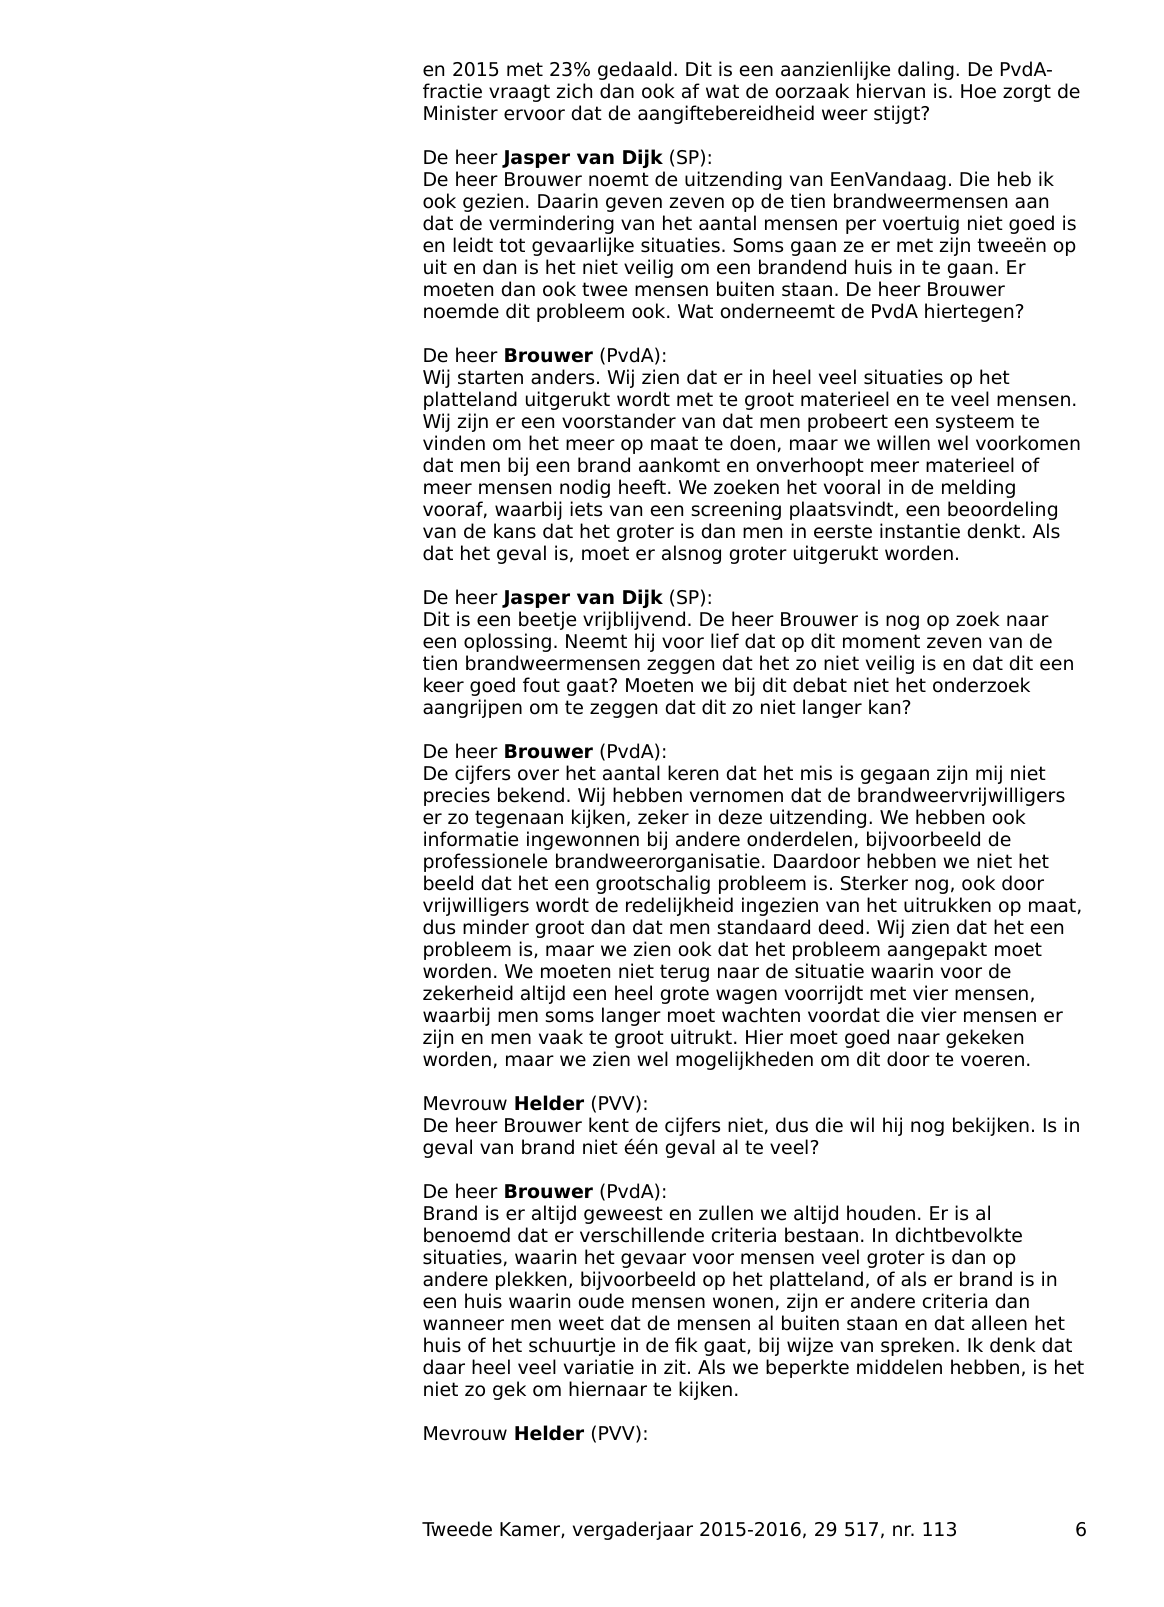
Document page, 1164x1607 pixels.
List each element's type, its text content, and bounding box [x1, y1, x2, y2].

text en 2015 met 23% gedaald. Dit is een aanzienlijke daling. De PvdA-fractie vraagt zich dan ook af wat de oorzaak hiervan is. Hoe zorgt de Minister ervoor dat de aangiftebereidheid weer stijgt? [422, 59, 1087, 125]
text De heer Brouwer kent de cijfers niet, dus die wil hij nog bekijken. Is in geval van brand niet één geval al te veel? [422, 1115, 1087, 1159]
text De heer Brouwer (PvdA): [422, 741, 1087, 763]
text Wij starten anders. Wij zien dat er in heel veel situaties op het platteland uitgerukt wordt met te groot materieel en te veel mensen. Wij zijn er een voorstander van dat men probeert een systeem te vinden om het meer op maat te doen, maar we willen wel voorkomen dat men bij een brand aankomt en onverhoopt meer materieel of meer mensen nodig heeft. We zoeken het vooral in de melding vooraf, waarbij iets van een screening plaatsvindt, een beoordeling van de kans dat het groter is dan men in eerste instantie denkt. Als dat het geval is, moet er alsnog groter uitgerukt worden. [422, 367, 1087, 565]
text Dit is een beetje vrijblijvend. De heer Brouwer is nog op zoek naar een oplossing. Neemt hij voor lief dat op dit moment zeven van de tien brandweermensen zeggen dat het zo niet veilig is en dat dit een keer goed fout gaat? Moeten we bij dit debat niet het onderzoek aangrijpen om te zeggen dat dit zo niet langer kan? [422, 609, 1087, 719]
text De cijfers over het aantal keren dat het mis is gegaan zijn mij niet precies bekend. Wij hebben vernomen dat de brandweervrijwilligers er zo tegenaan kijken, zeker in deze uitzending. We hebben ook informatie ingewonnen bij andere onderdelen, bijvoorbeeld de professionele brandweerorganisatie. Daardoor hebben we niet het beeld dat het een grootschalig probleem is. Sterker nog, ook door vrijwilligers wordt de redelijkheid ingezien van het uitrukken op maat, dus minder groot dan dat men standaard deed. Wij zien dat het een probleem is, maar we zien ook dat het probleem aangepakt moet worden. We moeten niet terug naar de situatie waarin voor de zekerheid altijd een heel grote wagen voorrijdt met vier mensen, waarbij men soms langer moet wachten voordat die vier mensen er zijn en men vaak te groot uitrukt. Hier moet goed naar gekeken worden, maar we zien wel mogelijkheden om dit door te voeren. [422, 763, 1087, 1071]
text De heer Brouwer noemt de uitzending van EenVandaag. Die heb ik ook gezien. Daarin geven zeven op de tien brandweermensen aan dat de vermindering van het aantal mensen per voertuig niet goed is en leidt tot gevaarlijke situaties. Soms gaan ze er met zijn tweeën op uit en dan is het niet veilig om een brandend huis in te gaan. Er moeten dan ook twee mensen buiten staan. De heer Brouwer noemde dit probleem ook. Wat onderneemt de PvdA hiertegen? [422, 169, 1087, 323]
text Brand is er altijd geweest en zullen we altijd houden. Er is al benoemd dat er verschillende criteria bestaan. In dichtbevolkte situaties, waarin het gevaar voor mensen veel groter is dan op andere plekken, bijvoorbeeld op het platteland, of als er brand is in een huis waarin oude mensen wonen, zijn er andere criteria dan wanneer men weet dat de mensen al buiten staan en dat alleen het huis of het schuurtje in de fik gaat, bij wijze van spreken. Ik denk dat daar heel veel variatie in zit. Als we beperkte middelen hebben, is het niet zo gek om hiernaar te kijken. [422, 1203, 1087, 1401]
text De heer Brouwer (PvdA): [422, 345, 1087, 367]
text Mevrouw Helder (PVV): [422, 1093, 1087, 1115]
text De heer Jasper van Dijk (SP): [422, 587, 1087, 609]
text Mevrouw Helder (PVV): [422, 1423, 1087, 1445]
text De heer Jasper van Dijk (SP): [422, 147, 1087, 169]
text De heer Brouwer (PvdA): [422, 1181, 1087, 1203]
